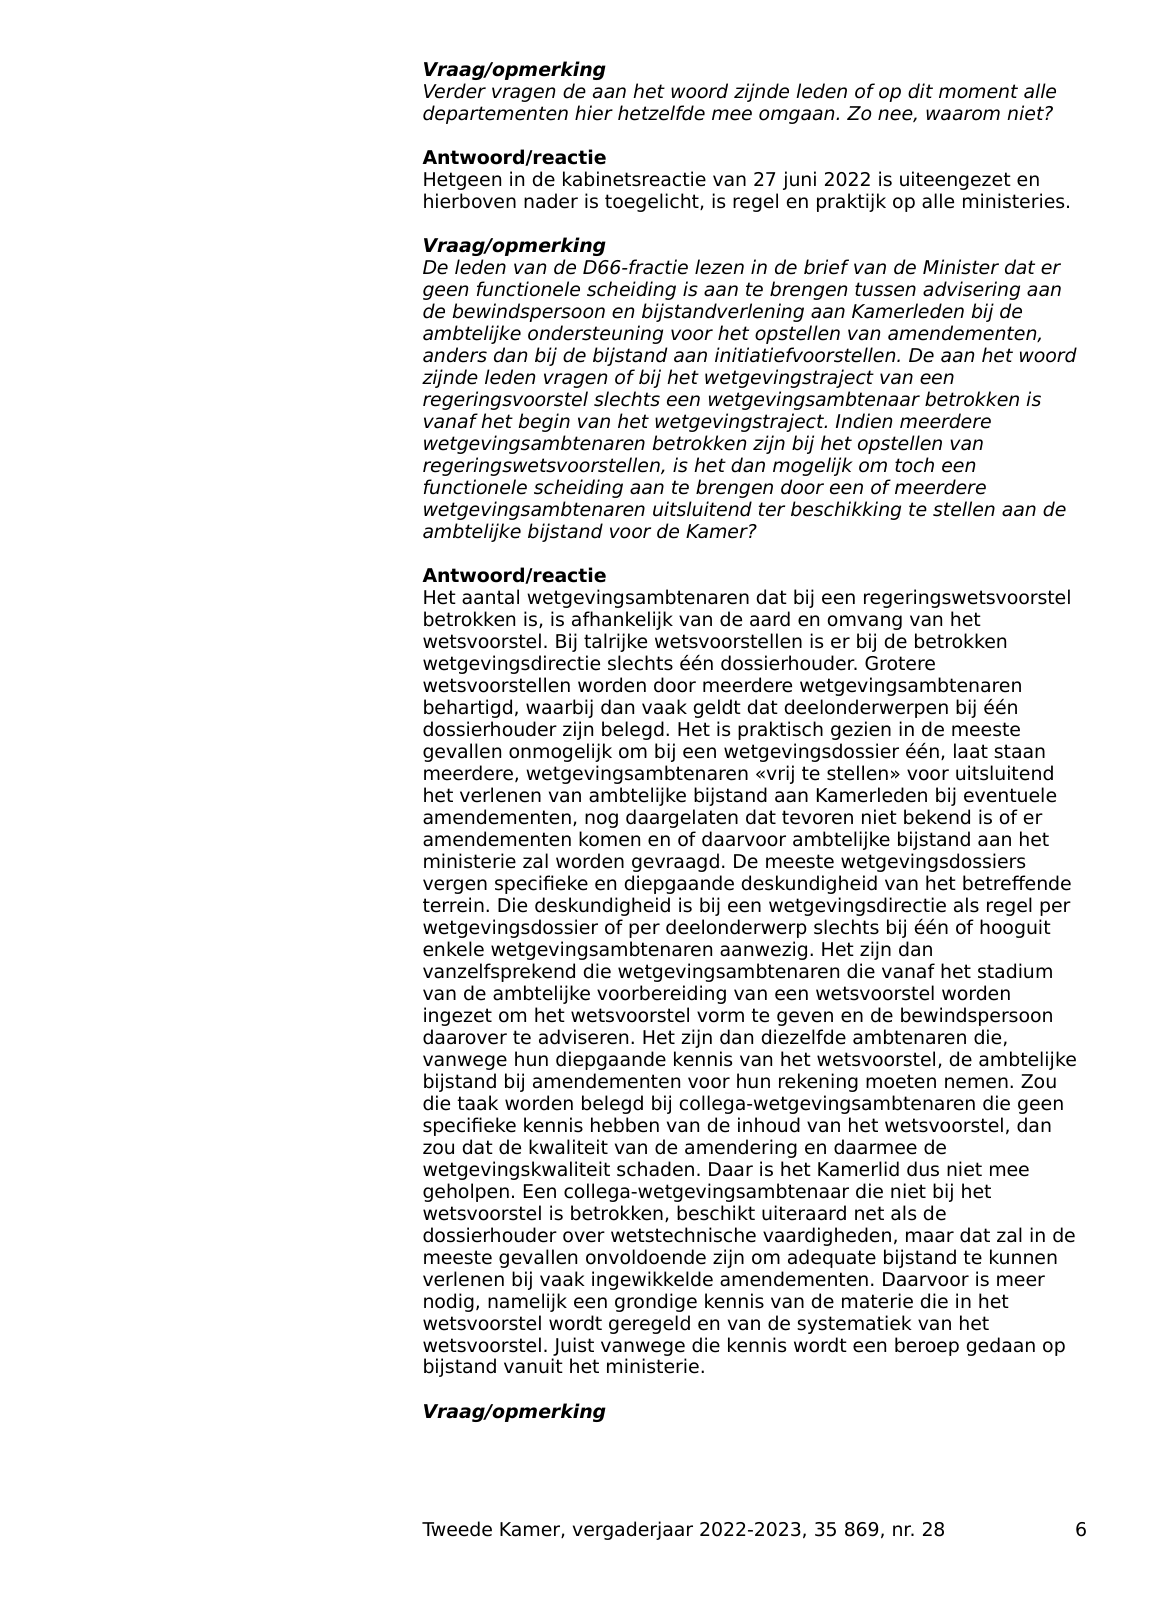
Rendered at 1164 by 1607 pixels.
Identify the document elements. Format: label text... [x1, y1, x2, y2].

text Vraag/opmerking [422, 235, 1087, 257]
text Vraag/opmerking [422, 59, 1087, 81]
text Antwoord/reactie [422, 565, 1087, 587]
text Het aantal wetgevingsambtenaren dat bij een regeringswetsvoorstel betrokken is, is afhankelijk van de aard en omvang van het wetsvoorstel. Bij talrijke wetsvoorstellen is er bij de betrokken wetgevingsdirectie slechts één dossierhouder. Grotere wetsvoorstellen worden door meerdere wetgevingsambtenaren behartigd, waarbij dan vaak geldt dat deelonderwerpen bij één dossierhouder zijn belegd. Het is praktisch gezien in de meeste gevallen onmogelijk om bij een wetgevingsdossier één, laat staan meerdere, wetgevingsambtenaren «vrij te stellen» voor uitsluitend het verlenen van ambtelijke bijstand aan Kamerleden bij eventuele amendementen, nog daargelaten dat tevoren niet bekend is of er amendementen komen en of daarvoor ambtelijke bijstand aan het ministerie zal worden gevraagd. De meeste wetgevingsdossiers vergen specifieke en diepgaande deskundigheid van het betreffende terrein. Die deskundigheid is bij een wetgevingsdirectie als regel per wetgevingsdossier of per deelonderwerp slechts bij één of hooguit enkele wetgevingsambtenaren aanwezig. Het zijn dan vanzelfsprekend die wetgevingsambtenaren die vanaf het stadium van de ambtelijke voorbereiding van een wetsvoorstel worden ingezet om het wetsvoorstel vorm te geven en de bewindspersoon daarover te adviseren. Het zijn dan diezelfde ambtenaren die, vanwege hun diepgaande kennis van het wetsvoorstel, de ambtelijke bijstand bij amendementen voor hun rekening moeten nemen. Zou die taak worden belegd bij collega-wetgevingsambtenaren die geen specifieke kennis hebben van de inhoud van het wetsvoorstel, dan zou dat de kwaliteit van de amendering en daarmee de wetgevingskwaliteit schaden. Daar is het Kamerlid dus niet mee geholpen. Een collega-wetgevingsambtenaar die niet bij het wetsvoorstel is betrokken, beschikt uiteraard net als de dossierhouder over wetstechnische vaardigheden, maar dat zal in de meeste gevallen onvoldoende zijn om adequate bijstand te kunnen verlenen bij vaak ingewikkelde amendementen. Daarvoor is meer nodig, namelijk een grondige kennis van de materie die in het wetsvoorstel wordt geregeld en van de systematiek van het wetsvoorstel. Juist vanwege die kennis wordt een beroep gedaan op bijstand vanuit het ministerie. [422, 587, 1087, 1378]
text Verder vragen de aan het woord zijnde leden of op dit moment alle departementen hier hetzelfde mee omgaan. Zo nee, waarom niet? [422, 81, 1087, 125]
text De leden van de D66-fractie lezen in de brief van de Minister dat er geen functionele scheiding is aan te brengen tussen advisering aan de bewindspersoon en bijstandverlening aan Kamerleden bij de ambtelijke ondersteuning voor het opstellen van amendementen, anders dan bij de bijstand aan initiatiefvoorstellen. De aan het woord zijnde leden vragen of bij het wetgevingstraject van een regeringsvoorstel slechts een wetgevingsambtenaar betrokken is vanaf het begin van het wetgevingstraject. Indien meerdere wetgevingsambtenaren betrokken zijn bij het opstellen van regeringswetsvoorstellen, is het dan mogelijk om toch een functionele scheiding aan te brengen door een of meerdere wetgevingsambtenaren uitsluitend ter beschikking te stellen aan de ambtelijke bijstand voor de Kamer? [422, 257, 1087, 543]
text Vraag/opmerking [422, 1401, 1087, 1423]
text Hetgeen in de kabinetsreactie van 27 juni 2022 is uiteengezet en hierboven nader is toegelicht, is regel en praktijk op alle ministeries. [422, 169, 1087, 213]
text Antwoord/reactie [422, 147, 1087, 169]
